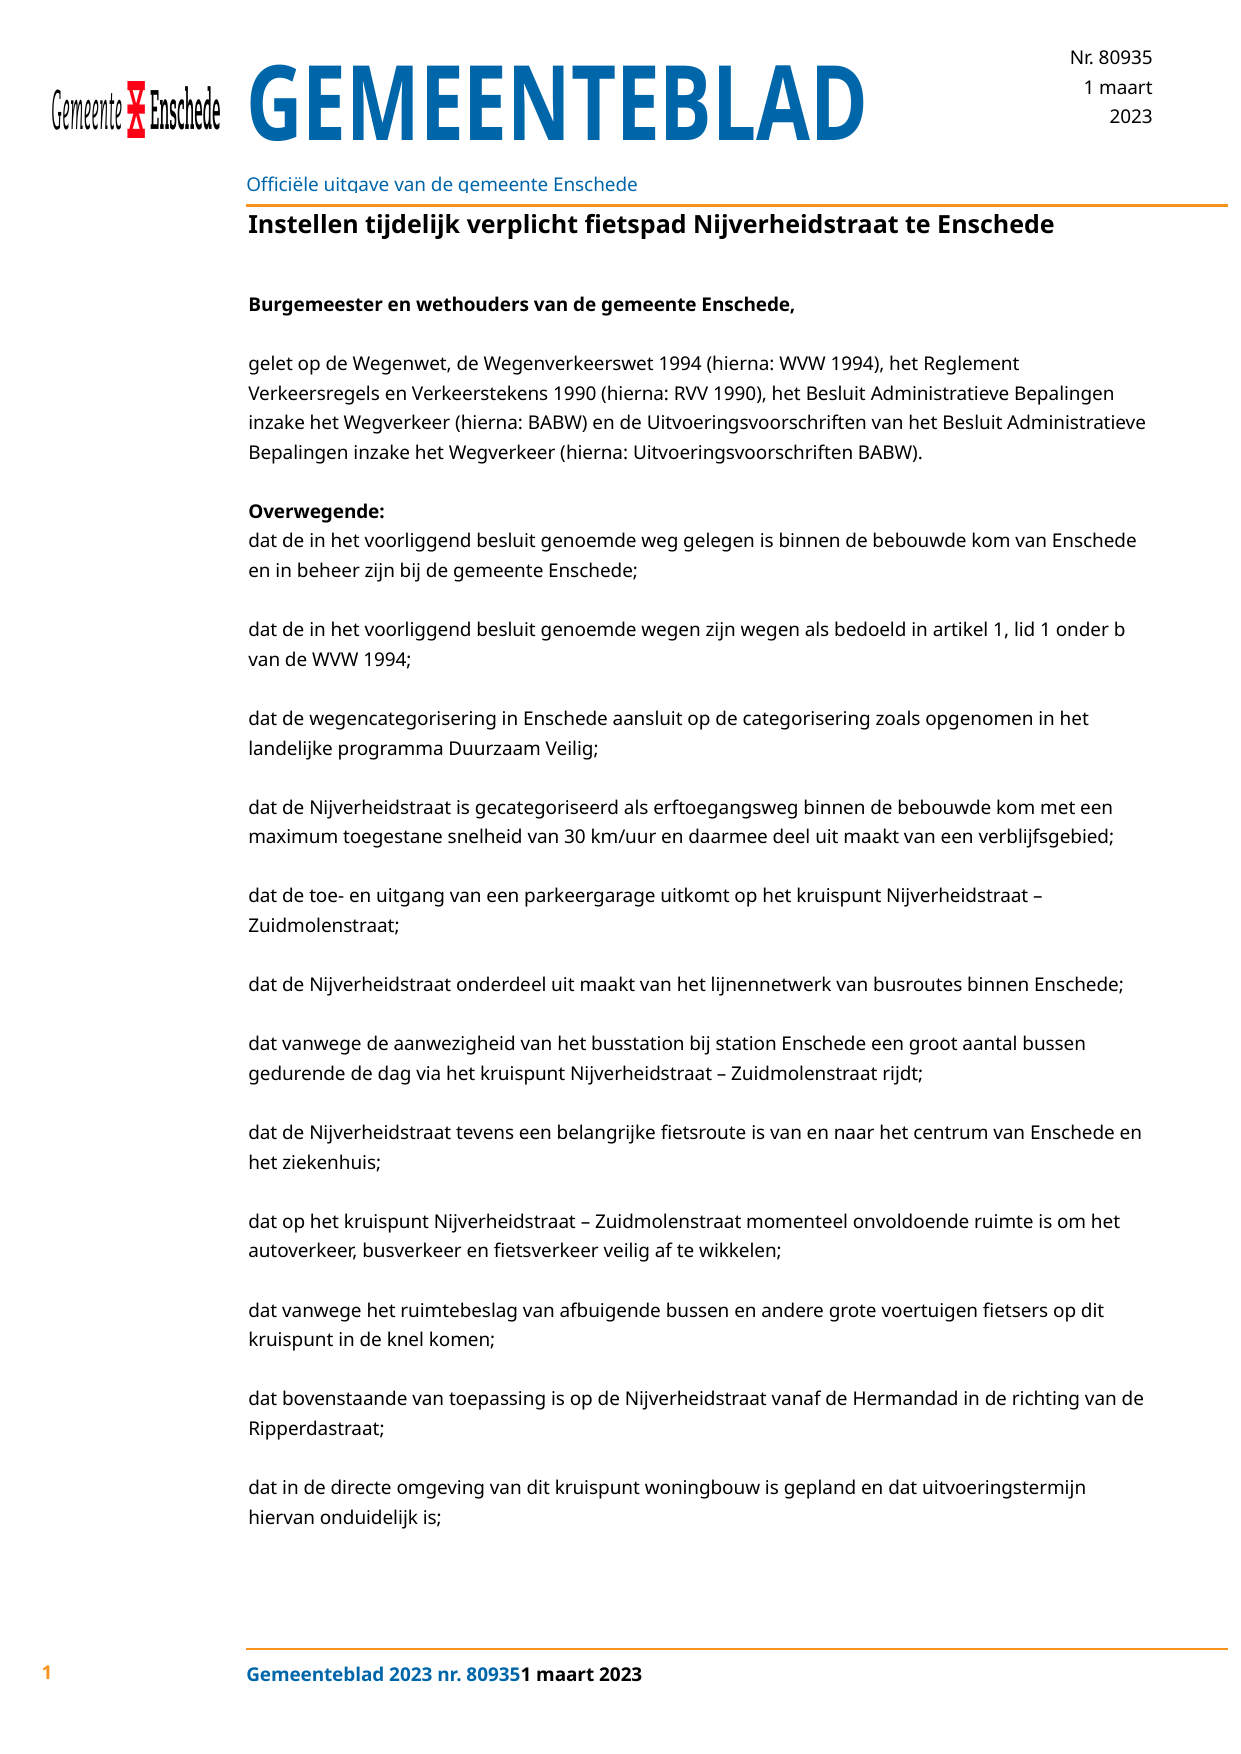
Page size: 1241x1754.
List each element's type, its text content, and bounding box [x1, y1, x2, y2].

text dat op het kruispunt Nijverheidstraat – Zuidmolenstraat momenteel onvoldoende ruimte is om het autoverkeer, busverkeer en fietsverkeer veilig af te wikkelen; [248, 1208, 1152, 1263]
text dat in de directe omgeving van dit kruispunt woningbouw is gepland en dat uitvoeringstermijn hiervan onduidelijk is; [248, 1474, 1152, 1530]
text dat vanwege de aanwezigheid van het busstation bij station Enschede een groot aantal bussen gedurende de dag via het kruispunt Nijverheidstraat – Zuidmolenstraat rijdt; [248, 1031, 1152, 1086]
text dat bovenstaande van toepassing is op de Nijverheidstraat vanaf de Hermandad in de richting van de Ripperdastraat; [248, 1386, 1152, 1441]
text dat de Nijverheidstraat onderdeel uit maakt van het lijnennetwerk van busroutes binnen Enschede; [248, 971, 1152, 997]
text dat vanwege het ruimtebeslag van afbuigende bussen en andere grote voertuigen fietsers op dit kruispunt in de knel komen; [248, 1297, 1152, 1352]
text dat de in het voorliggend besluit genoemde wegen zijn wegen als bedoeld in artikel 1, lid 1 onder b van de WVW 1994; [248, 616, 1152, 672]
text Overwegende: [248, 498, 1152, 524]
text dat de wegencategorisering in Enschede aansluit op de categorisering zoals opgenomen in het landelijke programma Duurzaam Veilig; [248, 705, 1152, 761]
picture [41, 47, 231, 172]
text gelet op de Wegenwet, de Wegenverkeerswet 1994 (hierna: WVW 1994), het Reglement Verkeersregels en Verkeerstekens 1990 (hierna: RVV 1990), het Besluit Administratieve Bepalingen inzake het Wegverkeer (hierna: BABW) en de Uitvoeringsvoorschriften van het Besluit Administratieve Bepalingen inzake het Wegverkeer (hierna: Uitvoeringsvoorschriften BABW). [248, 350, 1152, 465]
text dat de Nijverheidstraat tevens een belangrijke fietsroute is van en naar het centrum van Enschede en het ziekenhuis; [248, 1119, 1152, 1175]
text dat de Nijverheidstraat is gecategoriseerd als erftoegangsweg binnen de bebouwde kom met een maximum toegestane snelheid van 30 km/uur en daarmee deel uit maakt van een verblijfsgebied; [248, 794, 1152, 849]
text dat de toe- en uitgang van een parkeergarage uitkomt op het kruispunt Nijverheidstraat – Zuidmolenstraat; [248, 883, 1152, 938]
text Burgemeester en wethouders van de gemeente Enschede, [248, 291, 1152, 317]
text dat de in het voorliggend besluit genoemde weg gelegen is binnen de bebouwde kom van Enschede en in beheer zijn bij de gemeente Enschede; [248, 528, 1152, 583]
text Instellen tijdelijk verplicht fietspad Nijverheidstraat te Enschede [248, 207, 1152, 241]
